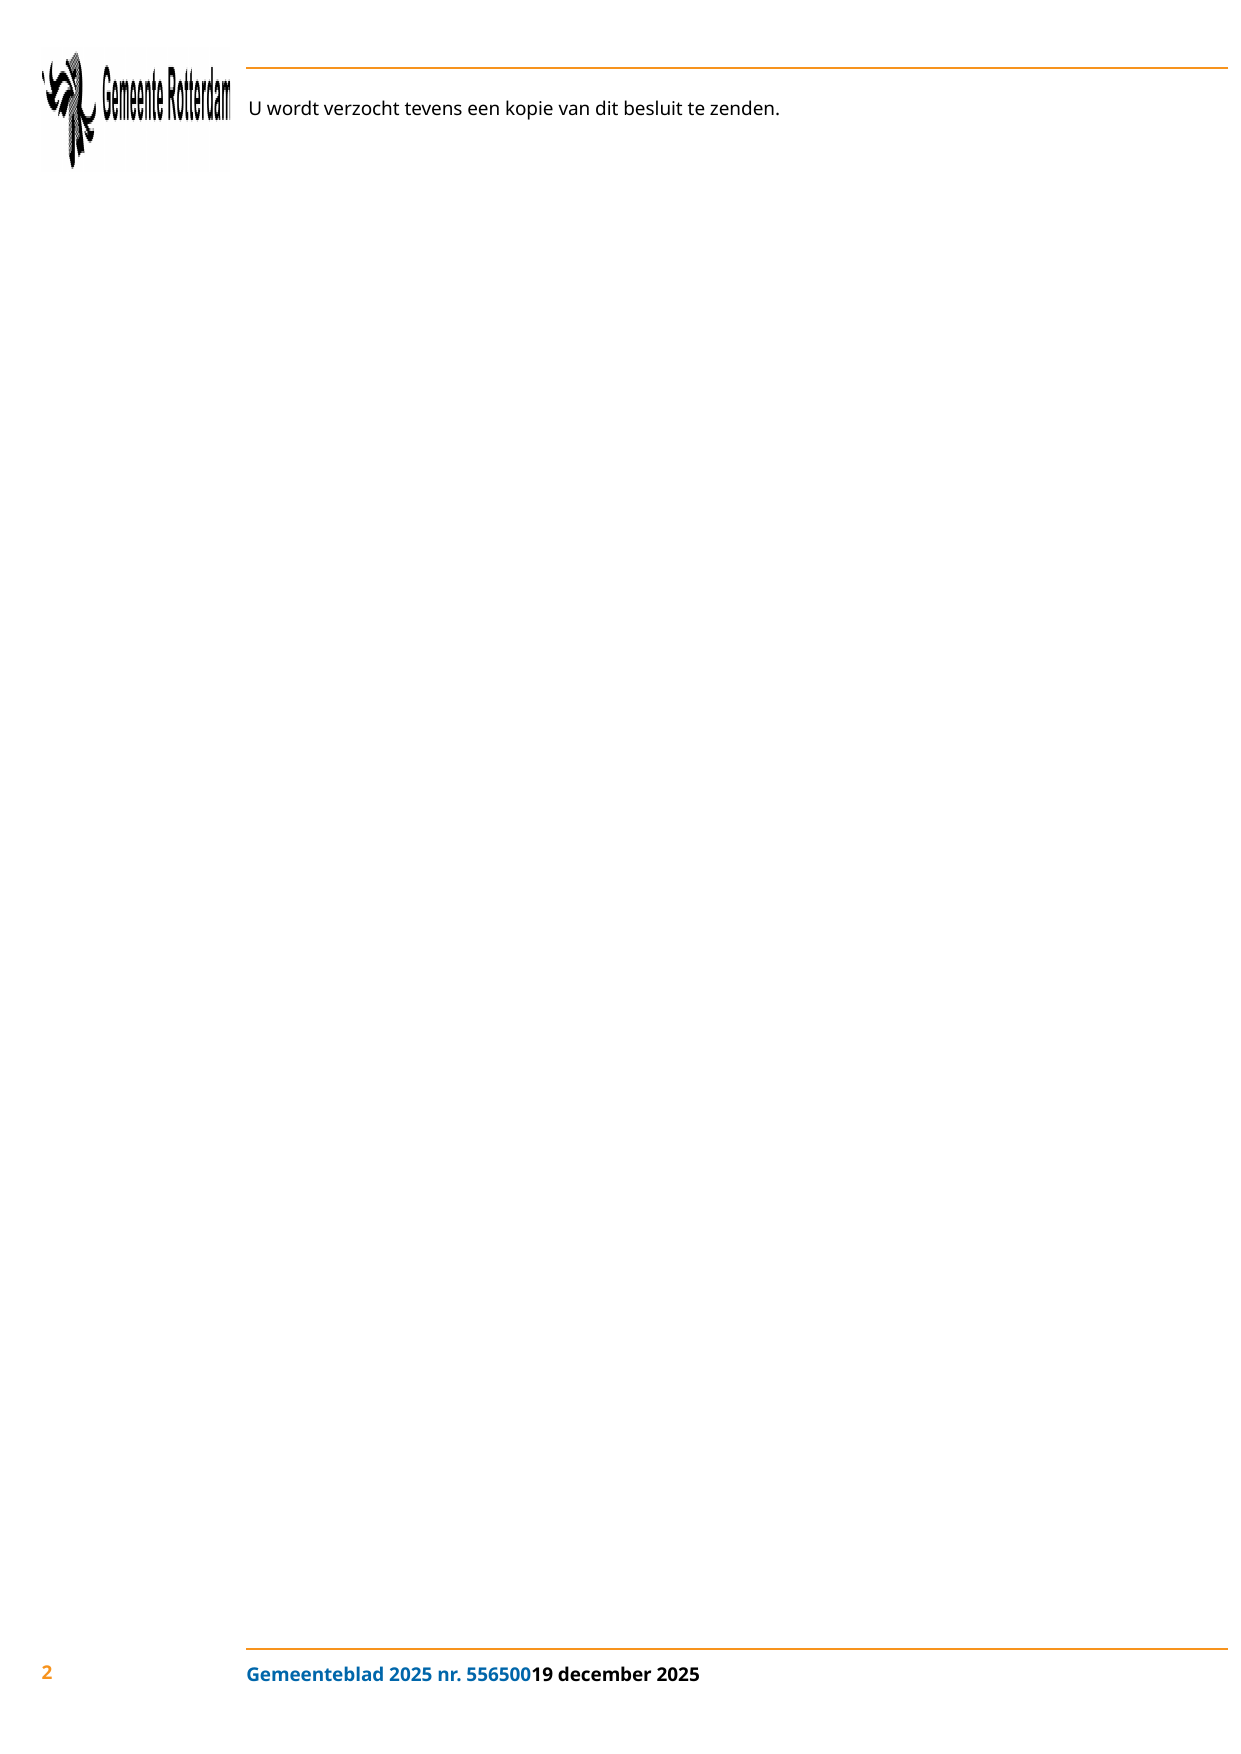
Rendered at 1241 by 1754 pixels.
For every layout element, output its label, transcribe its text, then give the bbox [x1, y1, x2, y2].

picture [41, 47, 231, 172]
text U wordt verzocht tevens een kopie van dit besluit te zenden. [248, 95, 1152, 121]
